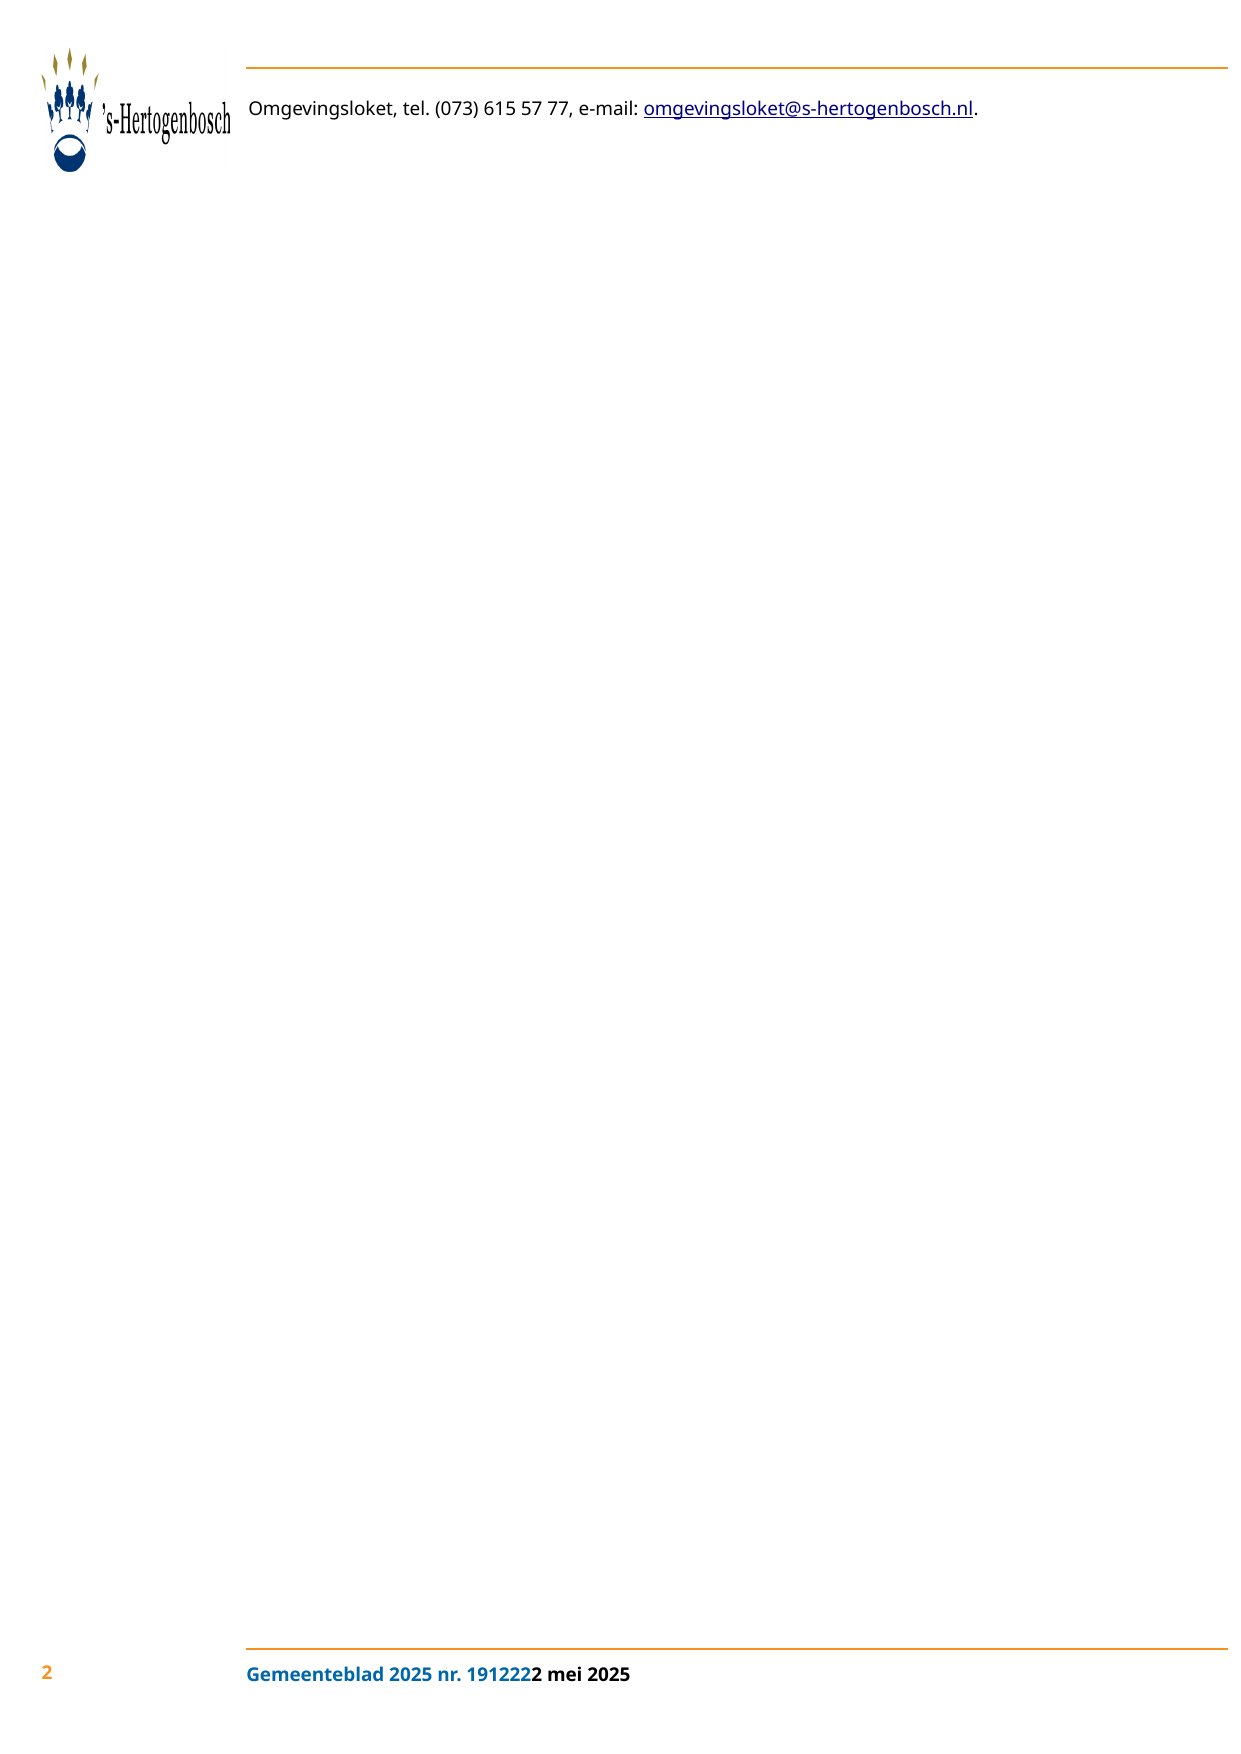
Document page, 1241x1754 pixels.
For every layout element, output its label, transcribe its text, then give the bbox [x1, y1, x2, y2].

picture [41, 47, 231, 172]
text Omgevingsloket, tel. (073) 615 57 77, e-mail: omgevingsloket@s-hertogenbosch.nl. [248, 95, 1152, 121]
